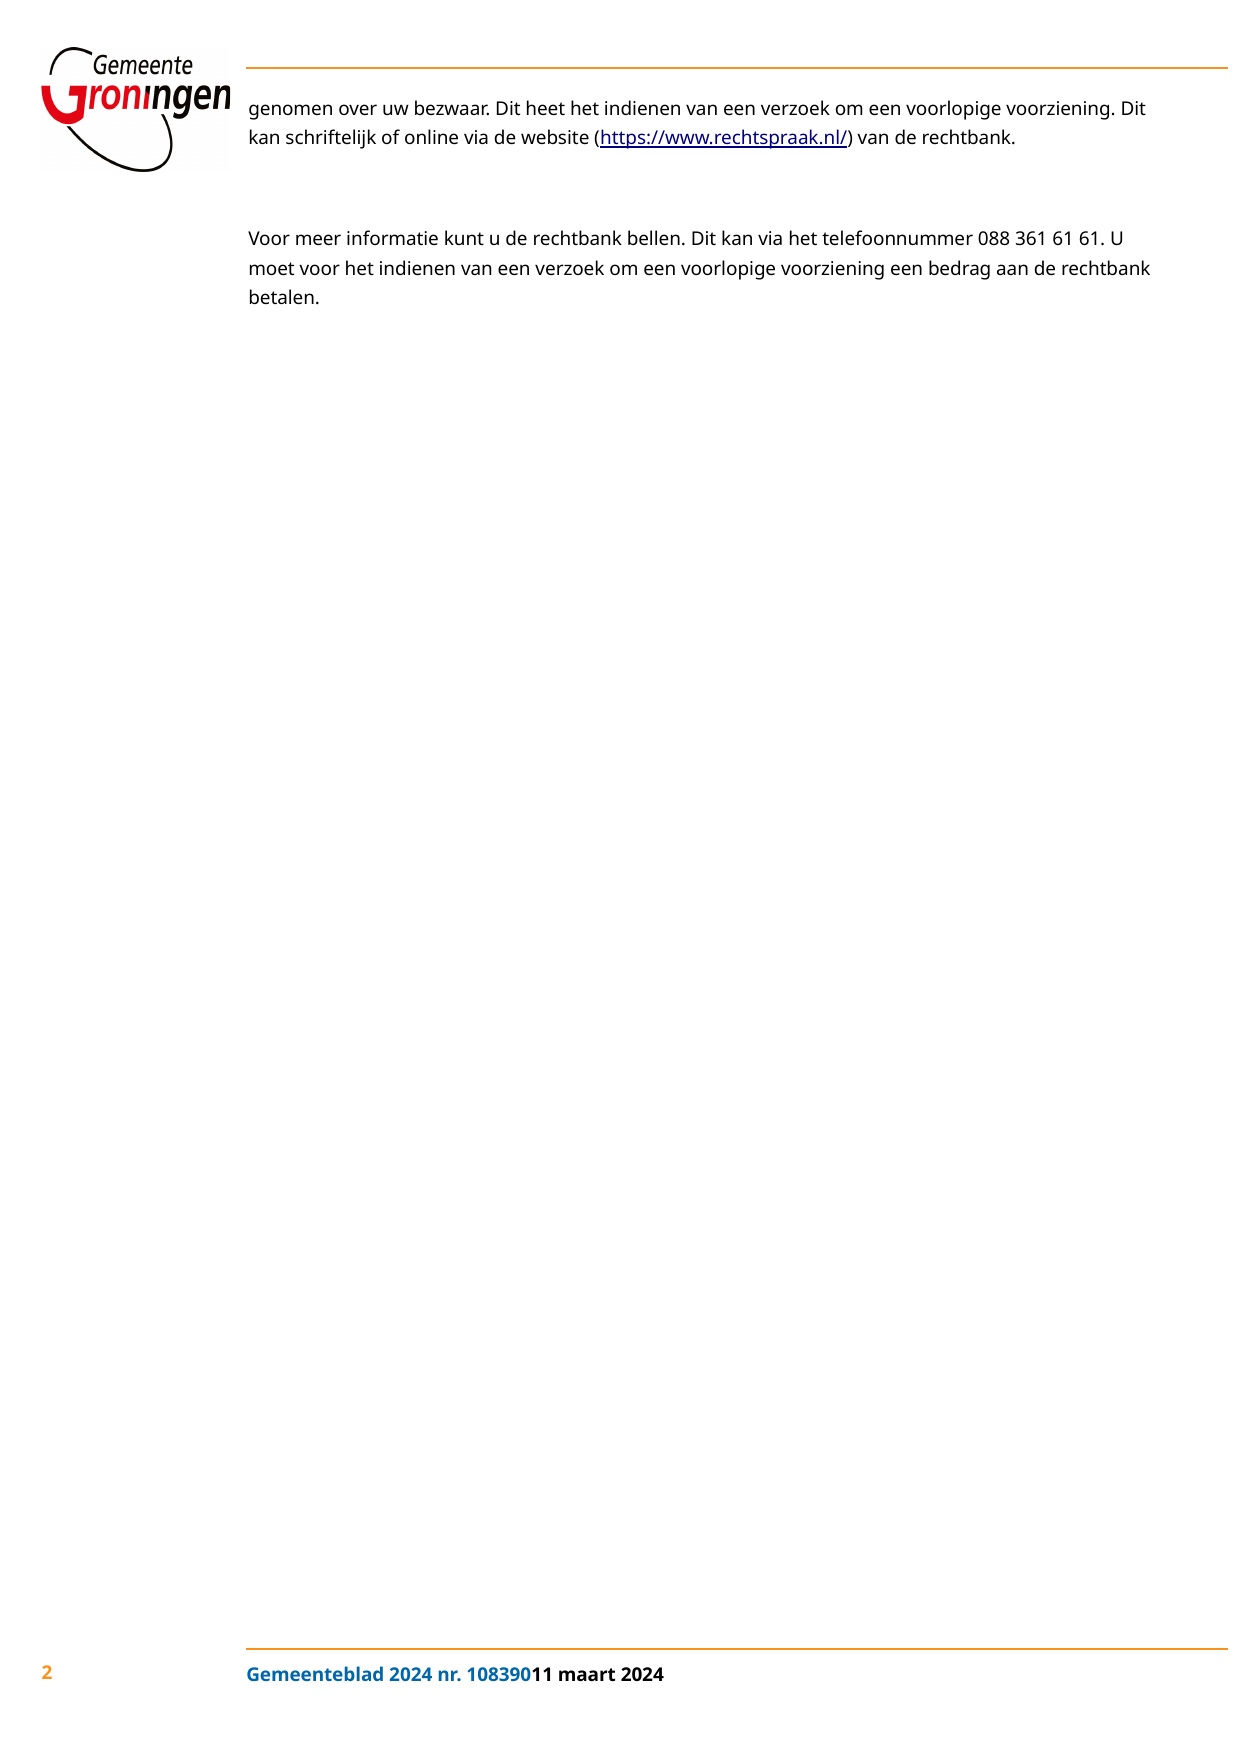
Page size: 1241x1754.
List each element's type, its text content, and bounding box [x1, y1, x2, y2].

text genomen over uw bezwaar. Dit heet het indienen van een verzoek om een voorlopige voorziening. Dit kan schriftelijk of online via de website (https://www.rechtspraak.nl/) van de rechtbank. [248, 95, 1152, 150]
text Voor meer informatie kunt u de rechtbank bellen. Dit kan via het telefoonnummer 088 361 61 61. U moet voor het indienen van een verzoek om een voorlopige voorziening een bedrag aan de rechtbank betalen. [248, 225, 1152, 310]
picture [41, 47, 231, 172]
